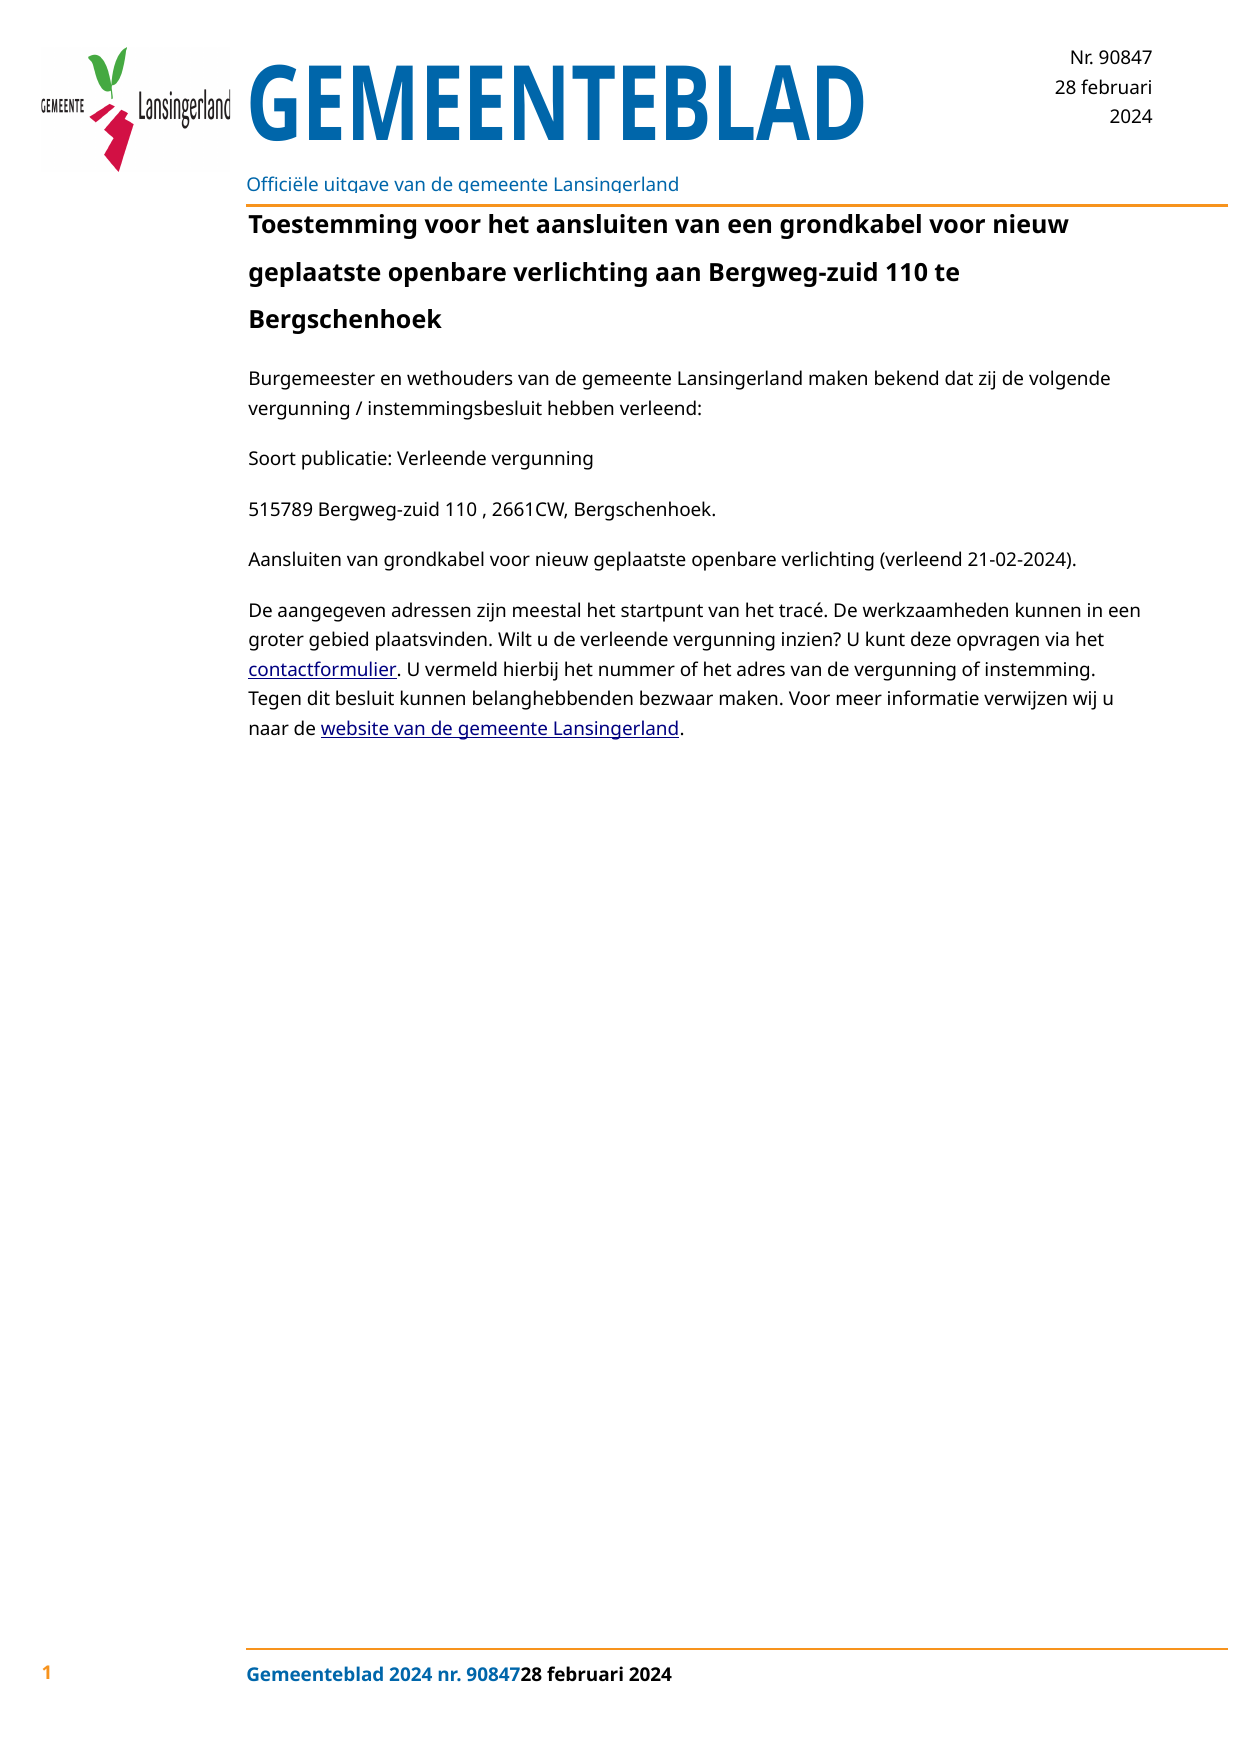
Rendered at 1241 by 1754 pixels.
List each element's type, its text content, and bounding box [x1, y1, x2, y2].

text Aansluiten van grondkabel voor nieuw geplaatste openbare verlichting (verleend 21-02-2024). [248, 546, 1152, 572]
text 515789 Bergweg-zuid 110 , 2661CW, Bergschenhoek. [248, 496, 1152, 522]
text Soort publicatie: Verleende vergunning [248, 446, 1152, 471]
text Toestemming voor het aansluiten van een grondkabel voor nieuw geplaatste openbare verlichting aan Bergweg-zuid 110 te Bergschenhoek [248, 207, 1152, 336]
text De aangegeven adressen zijn meestal het startpunt van het tracé. De werkzaamheden kunnen in een groter gebied plaatsvinden. Wilt u de verleende vergunning inzien? U kunt deze opvragen via het contactformulier. U vermeld hierbij het nummer of het adres van de vergunning of instemming. Tegen dit besluit kunnen belanghebbenden bezwaar maken. Voor meer informatie verwijzen wij u naar de website van de gemeente Lansingerland. [248, 597, 1152, 741]
picture [41, 47, 231, 172]
text Burgemeester en wethouders van de gemeente Lansingerland maken bekend dat zij de volgende vergunning / instemmingsbesluit hebben verleend: [248, 366, 1152, 421]
